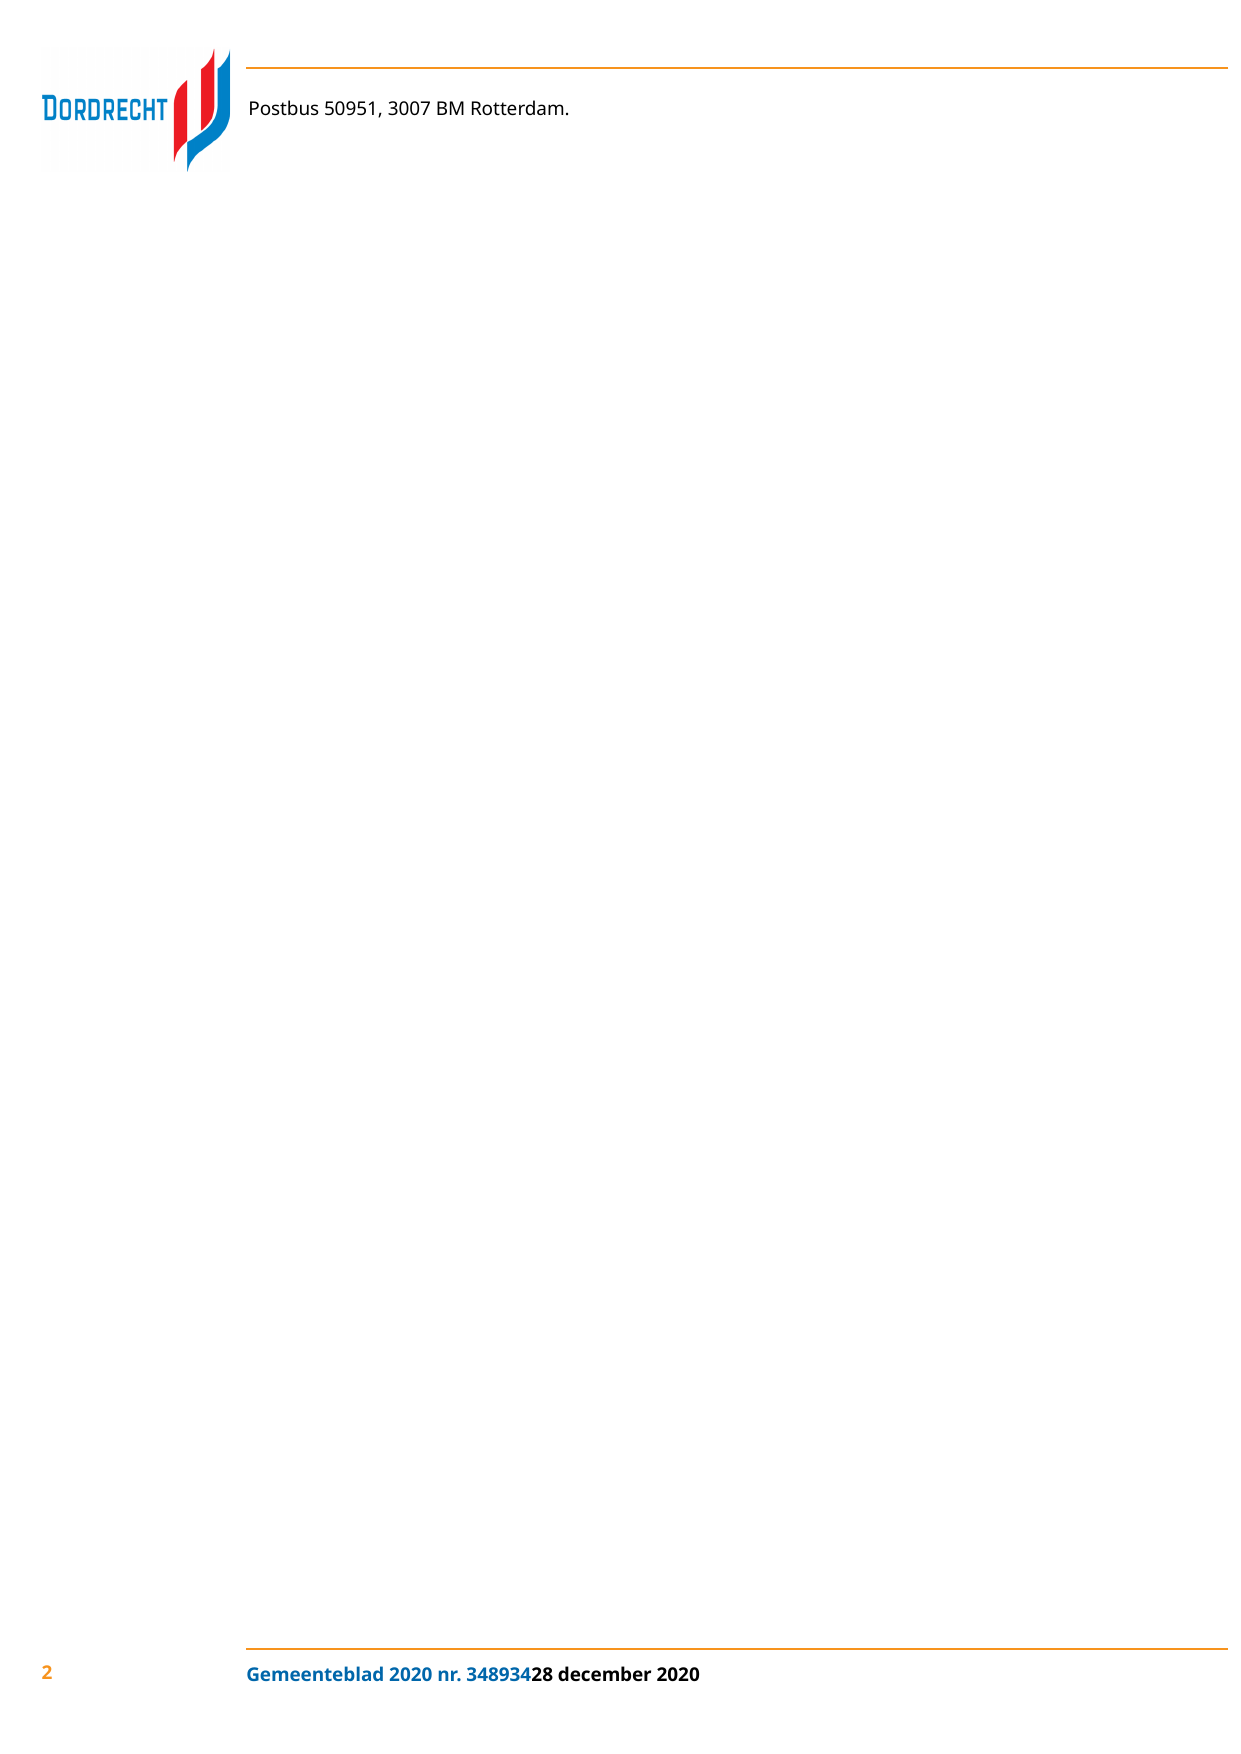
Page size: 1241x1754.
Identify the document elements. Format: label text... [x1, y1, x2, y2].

picture [41, 47, 231, 172]
text Postbus 50951, 3007 BM Rotterdam. [248, 95, 1152, 121]
